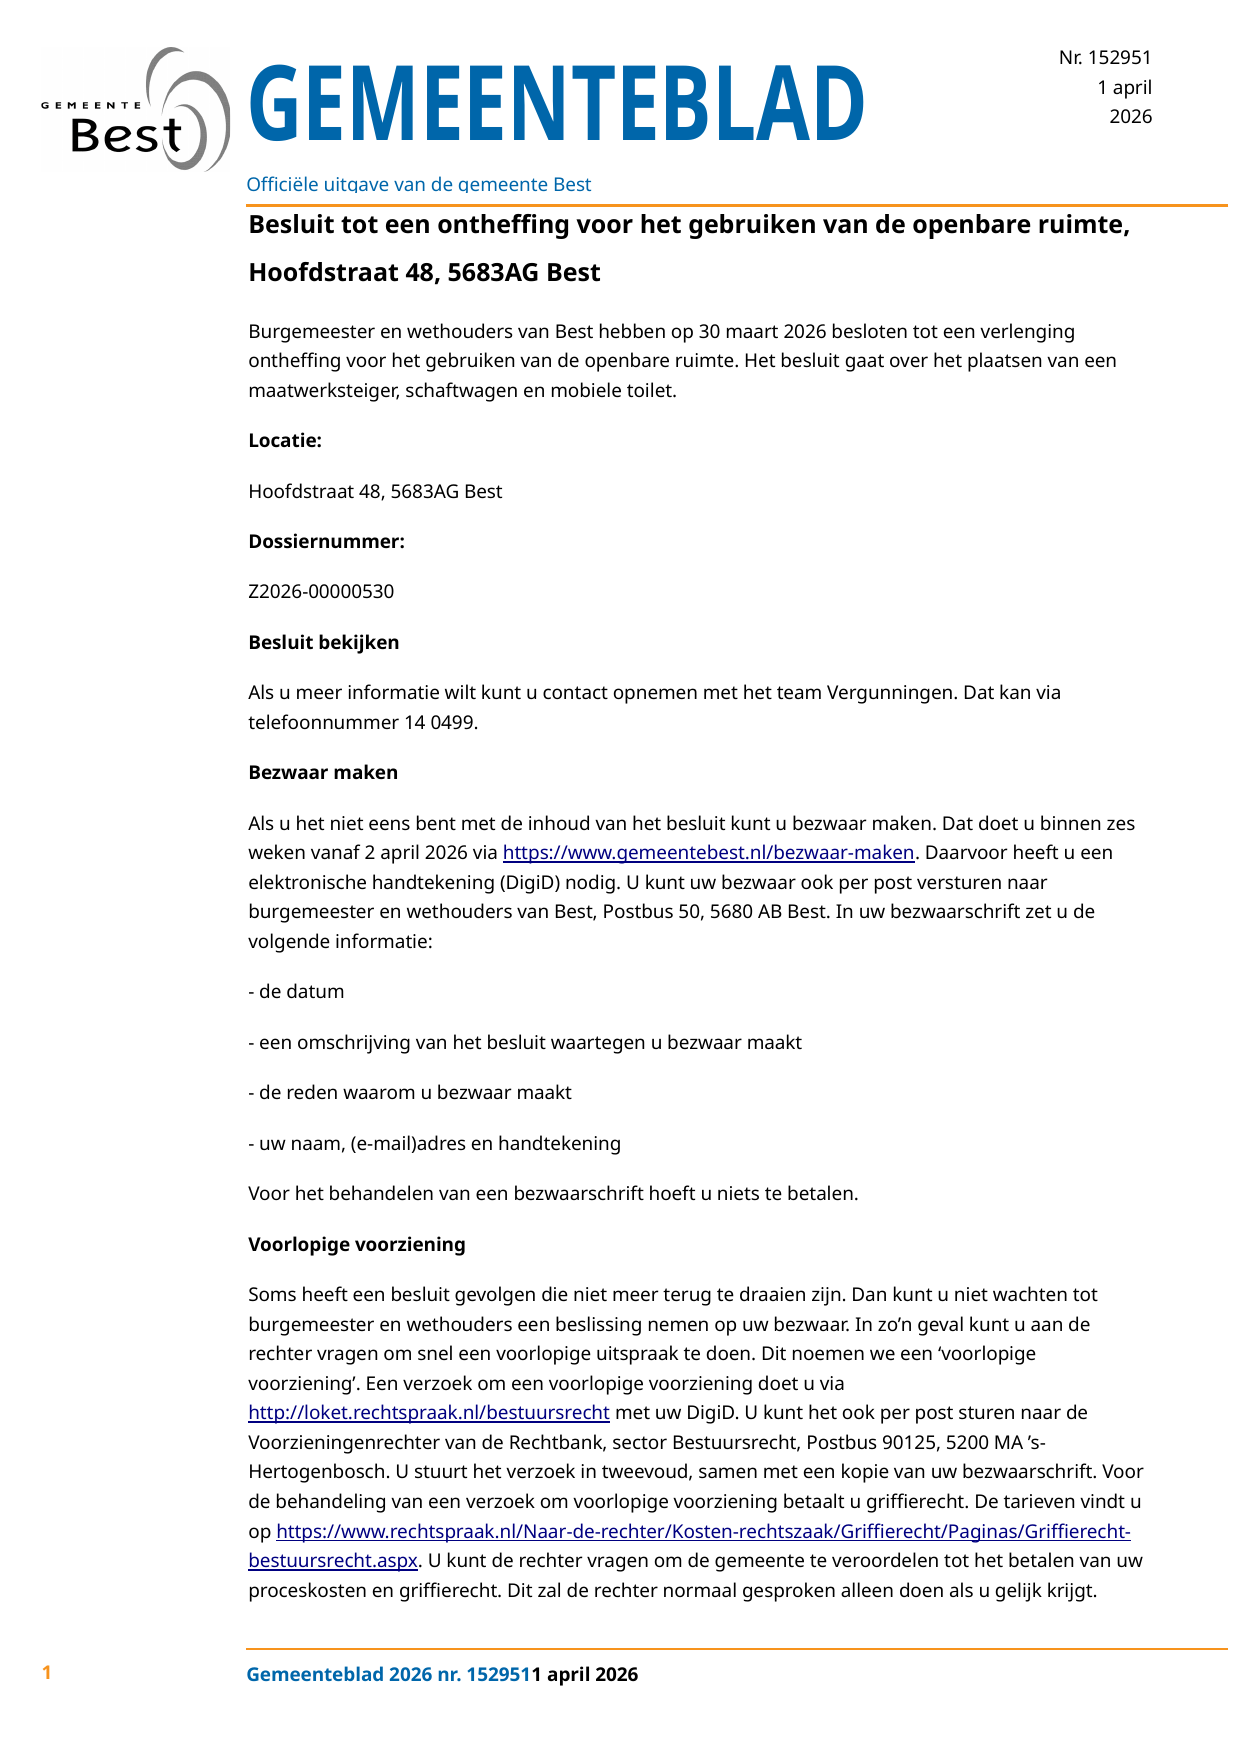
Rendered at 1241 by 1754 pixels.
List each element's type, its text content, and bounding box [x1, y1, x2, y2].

text Voor het behandelen van een bezwaarschrift hoeft u niets te betalen. [248, 1180, 1152, 1206]
text Voorlopige voorziening [248, 1231, 1152, 1257]
text - de reden waarom u bezwaar maakt [248, 1079, 1152, 1105]
text Als u meer informatie wilt kunt u contact opnemen met het team Vergunningen. Dat kan via telefoonnummer 14 0499. [248, 679, 1152, 735]
text Locatie: [248, 427, 1152, 453]
text Besluit bekijken [248, 629, 1152, 655]
text Z2026-00000530 [248, 579, 1152, 604]
picture [41, 47, 231, 172]
text - de datum [248, 979, 1152, 1004]
text Burgemeester en wethouders van Best hebben op 30 maart 2026 besloten tot een verlenging ontheffing voor het gebruiken van de openbare ruimte. Het besluit gaat over het plaatsen van een maatwerksteiger, schaftwagen en mobiele toilet. [248, 318, 1152, 403]
text Dossiernummer: [248, 528, 1152, 554]
text Besluit tot een ontheffing voor het gebruiken van de openbare ruimte, Hoofdstraat 48, 5683AG Best [248, 207, 1152, 288]
text Als u het niet eens bent met de inhoud van het besluit kunt u bezwaar maken. Dat doet u binnen zes weken vanaf 2 april 2026 via https://www.gemeentebest.nl/bezwaar-maken. Daarvoor heeft u een elektronische handtekening (DigiD) nodig. U kunt uw bezwaar ook per post versturen naar burgemeester en wethouders van Best, Postbus 50, 5680 AB Best. In uw bezwaarschrift zet u de volgende informatie: [248, 810, 1152, 954]
text - uw naam, (e-mail)adres en handtekening [248, 1130, 1152, 1156]
text Bezwaar maken [248, 759, 1152, 785]
text Hoofdstraat 48, 5683AG Best [248, 478, 1152, 504]
text Soms heeft een besluit gevolgen die niet meer terug te draaien zijn. Dan kunt u niet wachten tot burgemeester en wethouders een beslissing nemen op uw bezwaar. In zo’n geval kunt u aan de rechter vragen om snel een voorlopige uitspraak te doen. Dit noemen we een ‘voorlopige voorziening’. Een verzoek om een voorlopige voorziening doet u via http://loket.rechtspraak.nl/bestuursrecht met uw DigiD. U kunt het ook per post sturen naar de Voorzieningenrechter van de Rechtbank, sector Bestuursrecht, Postbus 90125, 5200 MA ’s-Hertogenbosch. U stuurt het verzoek in tweevoud, samen met een kopie van uw bezwaarschrift. Voor de behandeling van een verzoek om voorlopige voorziening betaalt u griffierecht. De tarieven vindt u op https://www.rechtspraak.nl/Naar-de-rechter/Kosten-rechtszaak/Griffierecht/Paginas/Griffierecht-bestuursrecht.aspx. U kunt de rechter vragen om de gemeente te veroordelen tot het betalen van uw proceskosten en griffierecht. Dit zal de rechter normaal gesproken alleen doen als u gelijk krijgt. [248, 1281, 1152, 1603]
text - een omschrijving van het besluit waartegen u bezwaar maakt [248, 1029, 1152, 1055]
